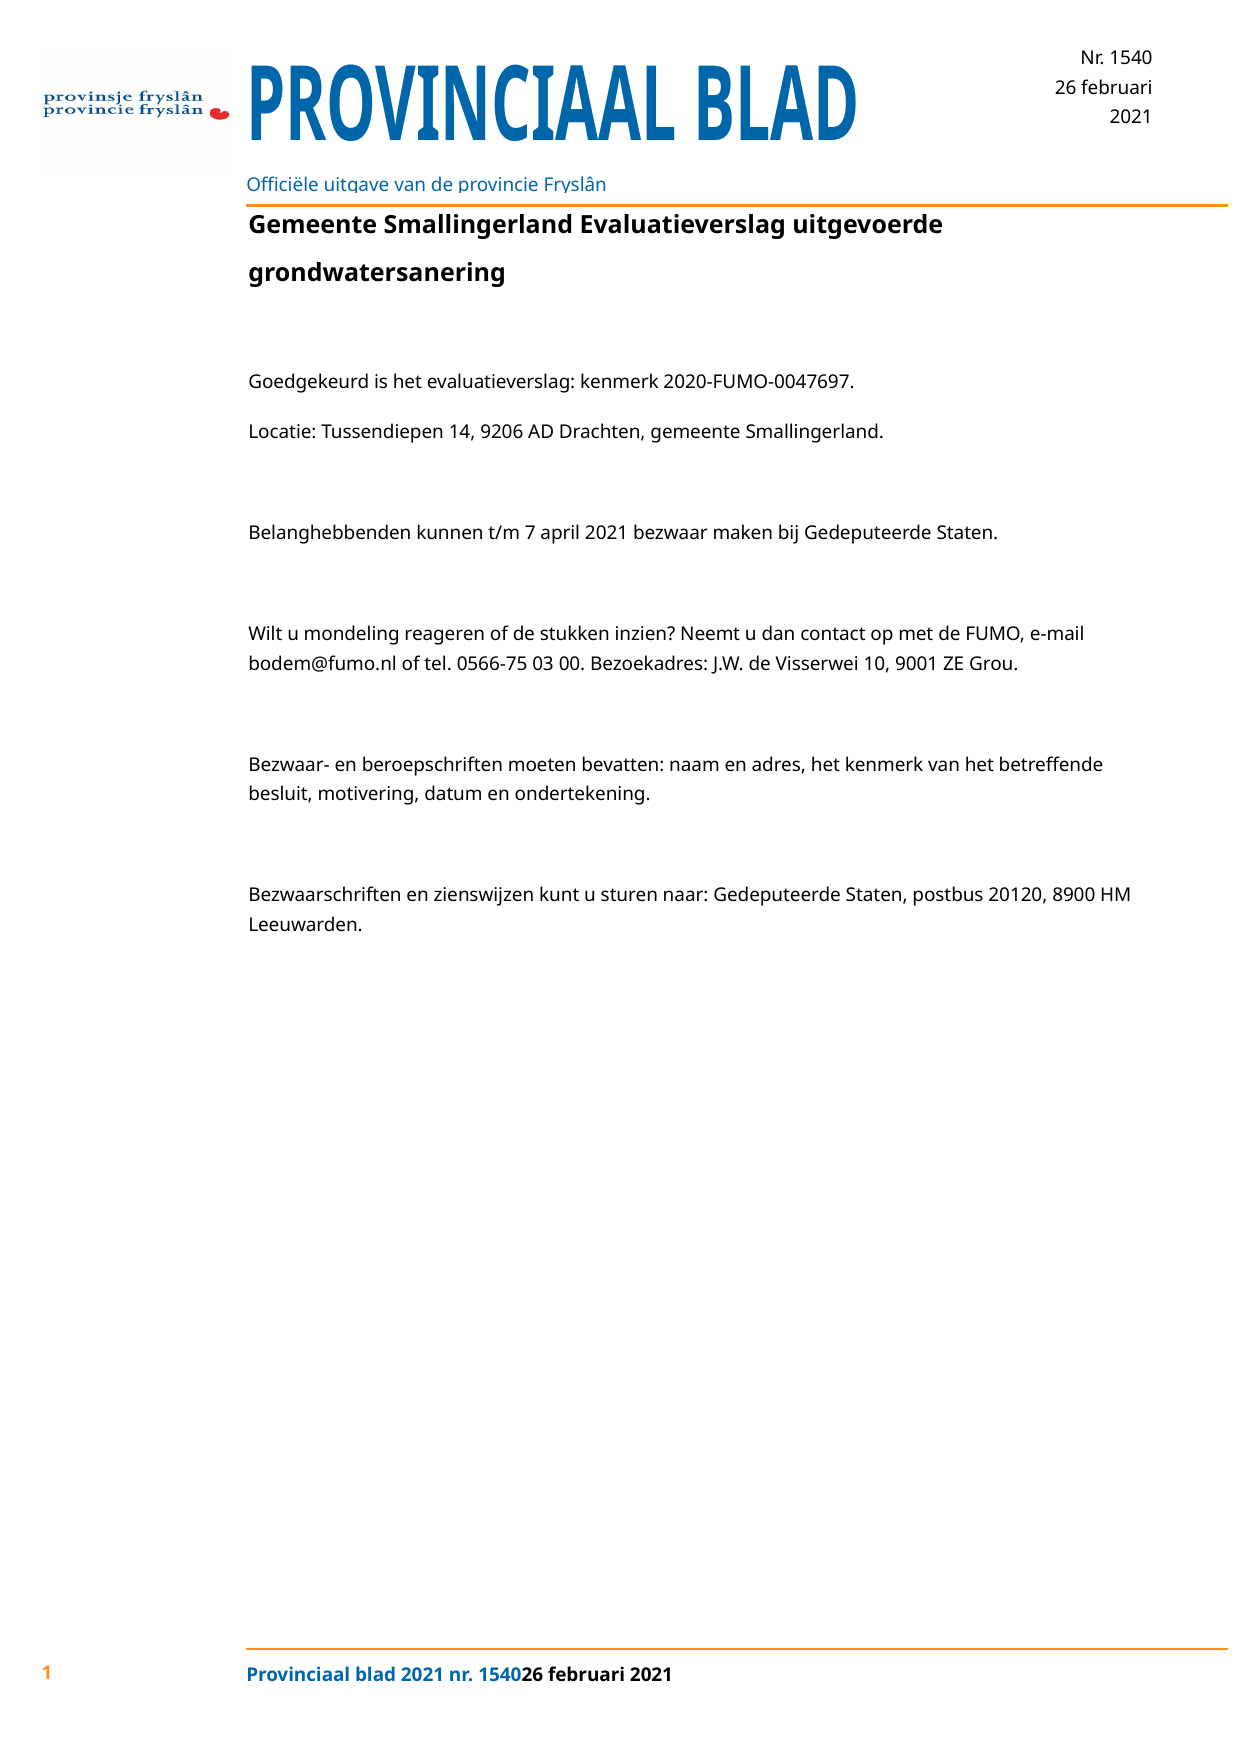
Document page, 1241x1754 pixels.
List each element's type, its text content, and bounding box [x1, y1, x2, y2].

text Wilt u mondeling reageren of de stukken inzien? Neemt u dan contact op met de FUMO, e-mail bodem@fumo.nl of tel. 0566-75 03 00. Bezoekadres: J.W. de Visserwei 10, 9001 ZE Grou. [248, 620, 1152, 676]
text Belanghebbenden kunnen t/m 7 april 2021 bezwaar maken bij Gedeputeerde Staten. [248, 519, 1152, 545]
text Gemeente Smallingerland Evaluatieverslag uitgevoerde grondwatersanering [248, 207, 1152, 288]
text Bezwaarschriften en zienswijzen kunt u sturen naar: Gedeputeerde Staten, postbus 20120, 8900 HM Leeuwarden. [248, 881, 1152, 937]
text Locatie: Tussendiepen 14, 9206 AD Drachten, gemeente Smallingerland. [248, 419, 1152, 444]
picture [41, 47, 231, 172]
text Goedgekeurd is het evaluatieverslag: kenmerk 2020-FUMO-0047697. [248, 368, 1152, 394]
text Bezwaar- en beroepschriften moeten bevatten: naam en adres, het kenmerk van het betreffende besluit, motivering, datum en ondertekening. [248, 751, 1152, 806]
